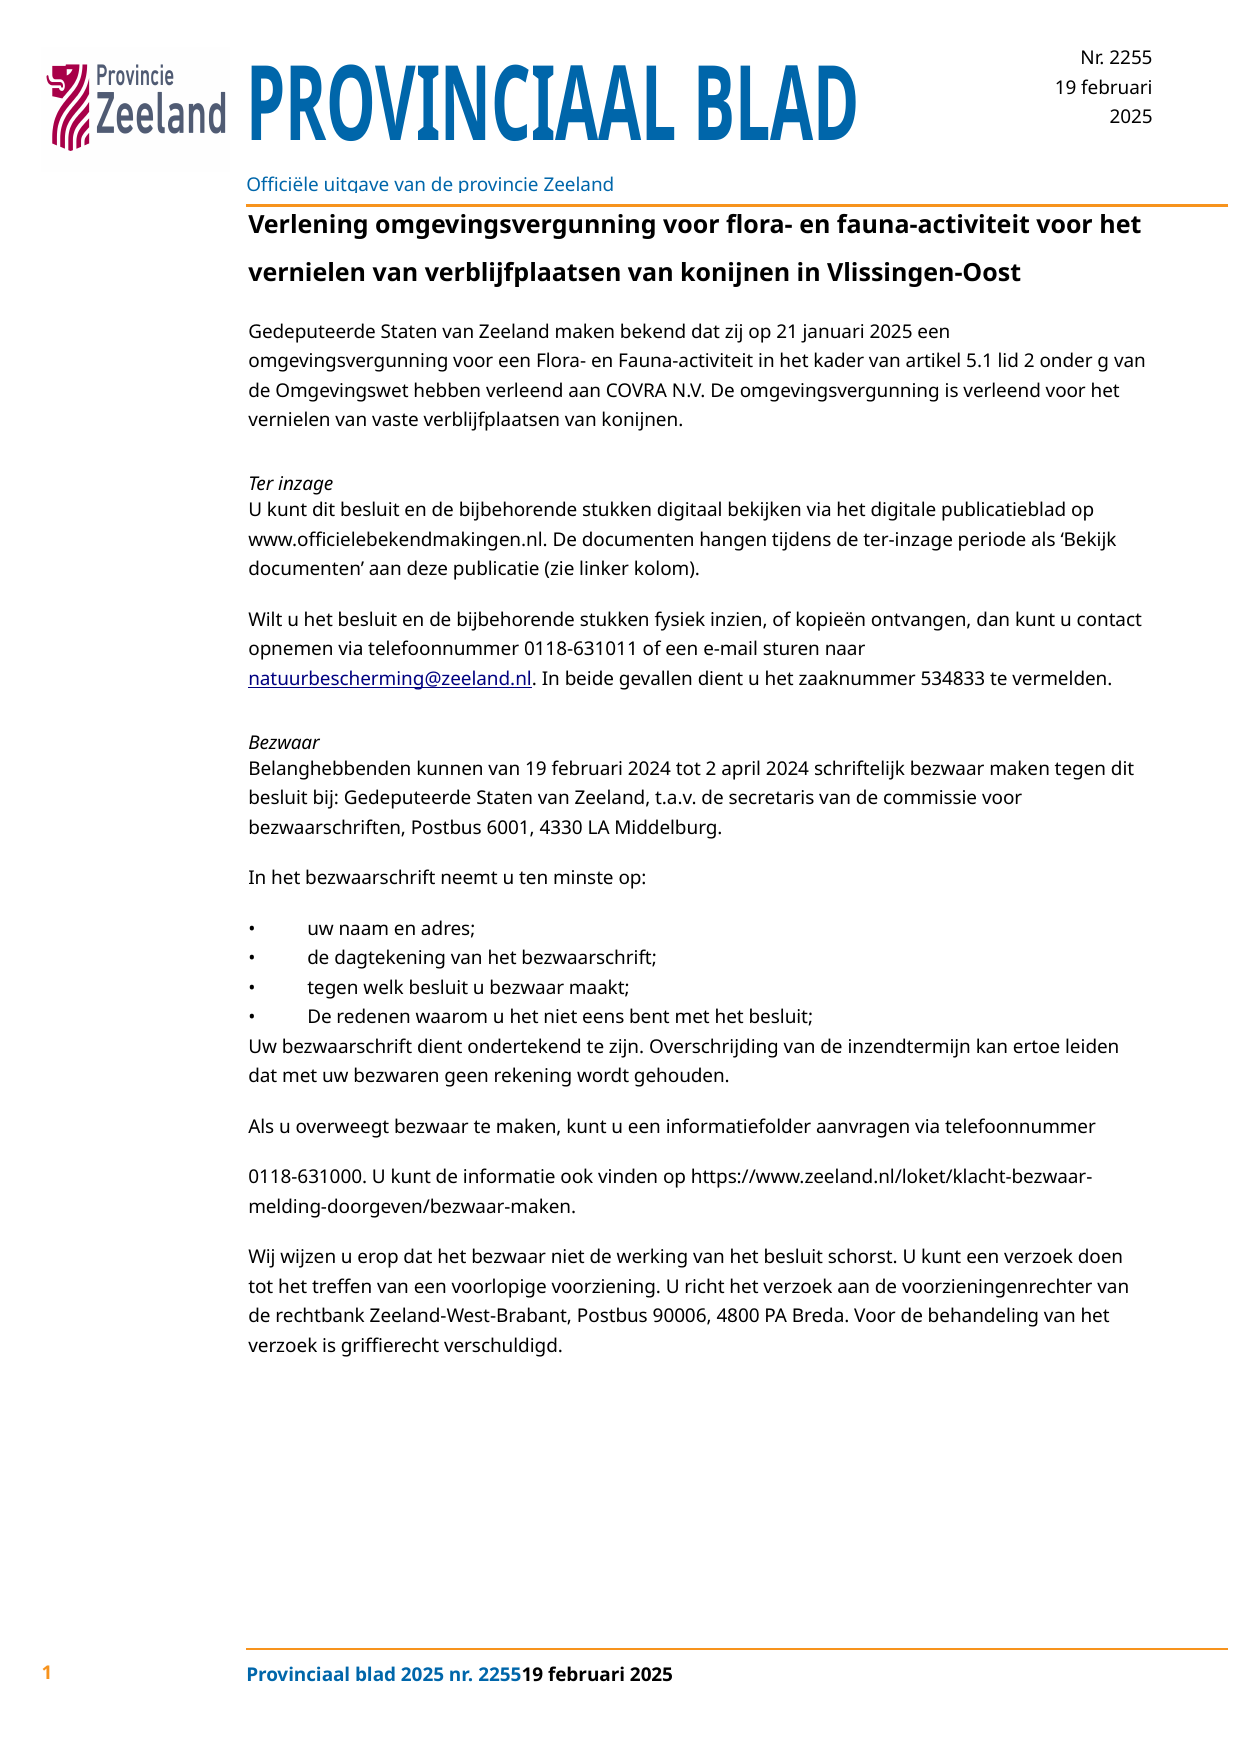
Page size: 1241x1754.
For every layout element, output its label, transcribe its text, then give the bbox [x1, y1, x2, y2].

list uw naam en adres; [248, 915, 1152, 941]
text Uw bezwaarschrift dient ondertekend te zijn. Overschrijding van de inzendtermijn kan ertoe leiden dat met uw bezwaren geen rekening wordt gehouden. [248, 1033, 1152, 1088]
text Wilt u het besluit en de bijbehorende stukken fysiek inzien, of kopieën ontvangen, dan kunt u contact opnemen via telefoonnummer 0118-631011 of een e-mail sturen naar natuurbescherming@zeeland.nl. In beide gevallen dient u het zaaknummer 534833 te vermelden. [248, 606, 1152, 691]
text Bezwaar [248, 729, 1152, 755]
text Verlening omgevingsvergunning voor flora- en fauna-activiteit voor het vernielen van verblijfplaatsen van konijnen in Vlissingen-Oost [248, 207, 1152, 288]
text 0118-631000. U kunt de informatie ook vinden op https://www.zeeland.nl/loket/klacht-bezwaar-melding-doorgeven/bezwaar-maken. [248, 1163, 1152, 1219]
list De redenen waarom u het niet eens bent met het besluit; [248, 1003, 1152, 1029]
text Gedeputeerde Staten van Zeeland maken bekend dat zij op 21 januari 2025 een omgevingsvergunning voor een Flora- en Fauna-activiteit in het kader van artikel 5.1 lid 2 onder g van de Omgevingswet hebben verleend aan COVRA N.V. De omgevingsvergunning is verleend voor het vernielen van vaste verblijfplaatsen van konijnen. [248, 318, 1152, 432]
text U kunt dit besluit en de bijbehorende stukken digitaal bekijken via het digitale publicatieblad op www.officielebekendmakingen.nl. De documenten hangen tijdens de ter-inzage periode als ‘Bekijk documenten’ aan deze publicatie (zie linker kolom). [248, 496, 1152, 581]
text Ter inzage [248, 471, 1152, 496]
text Als u overweegt bezwaar te maken, kunt u een informatiefolder aanvragen via telefoonnummer [248, 1113, 1152, 1139]
list tegen welk besluit u bezwaar maakt; [248, 974, 1152, 1000]
text Wij wijzen u erop dat het bezwaar niet de werking van het besluit schorst. U kunt een verzoek doen tot het treffen van een voorlopige voorziening. U richt het verzoek aan de voorzieningenrechter van de rechtbank Zeeland-West-Brabant, Postbus 90006, 4800 PA Breda. Voor de behandeling van het verzoek is griffierecht verschuldigd. [248, 1243, 1152, 1358]
text Belanghebbenden kunnen van 19 februari 2024 tot 2 april 2024 schriftelijk bezwaar maken tegen dit besluit bij: Gedeputeerde Staten van Zeeland, t.a.v. de secretaris van de commissie voor bezwaarschriften, Postbus 6001, 4330 LA Middelburg. [248, 755, 1152, 840]
list de dagtekening van het bezwaarschrift; [248, 944, 1152, 970]
picture [41, 47, 231, 172]
text In het bezwaarschrift neemt u ten minste op: [248, 864, 1152, 890]
